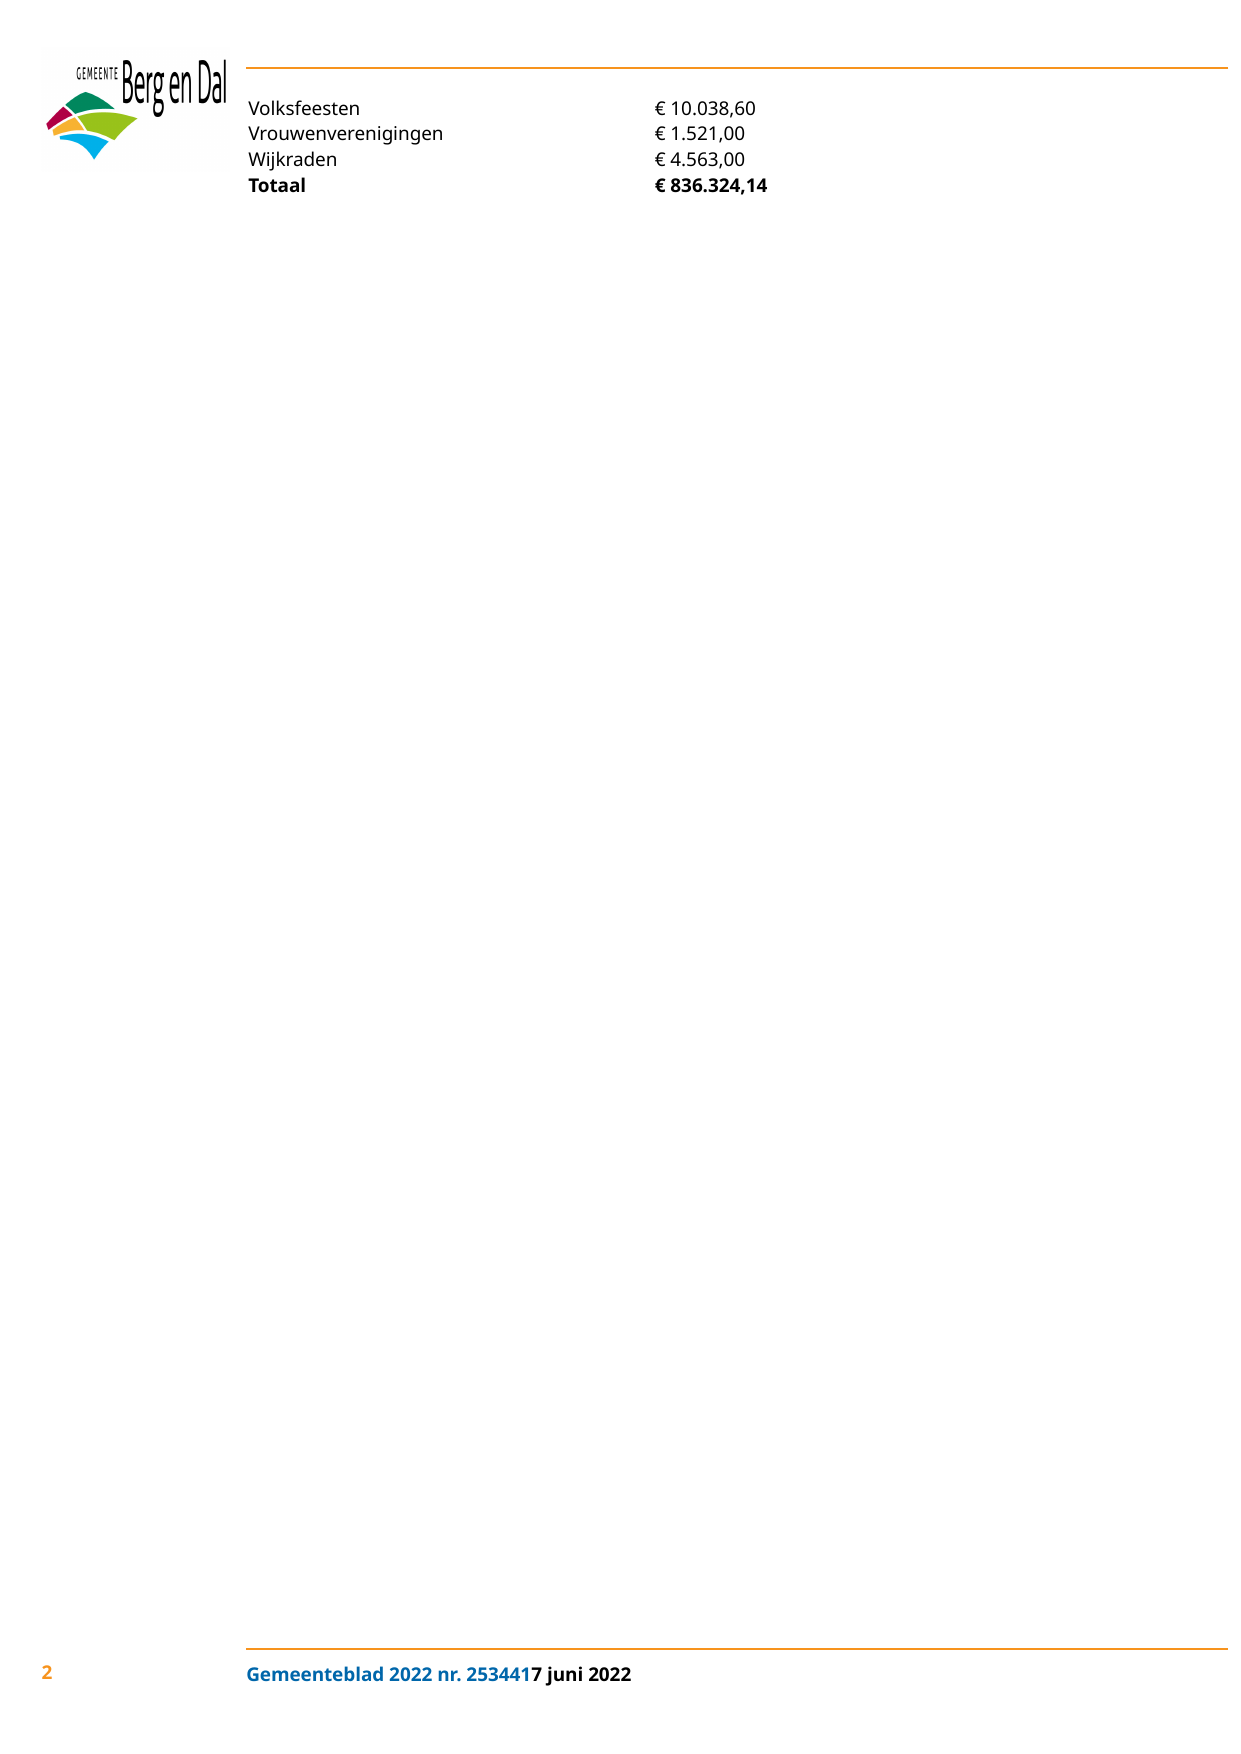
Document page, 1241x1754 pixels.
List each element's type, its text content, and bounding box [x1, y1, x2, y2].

table_cell € 10.038,60 [655, 95, 1152, 121]
table_cell € 836.324,14 [655, 172, 1152, 198]
table_cell Totaal [248, 172, 654, 198]
table_cell Wijkraden [248, 146, 654, 172]
picture [41, 47, 231, 172]
table_cell Vrouwenverenigingen [248, 121, 654, 146]
table_cell € 1.521,00 [655, 121, 1152, 146]
table_cell Volksfeesten [248, 95, 654, 121]
table_cell € 4.563,00 [655, 146, 1152, 172]
